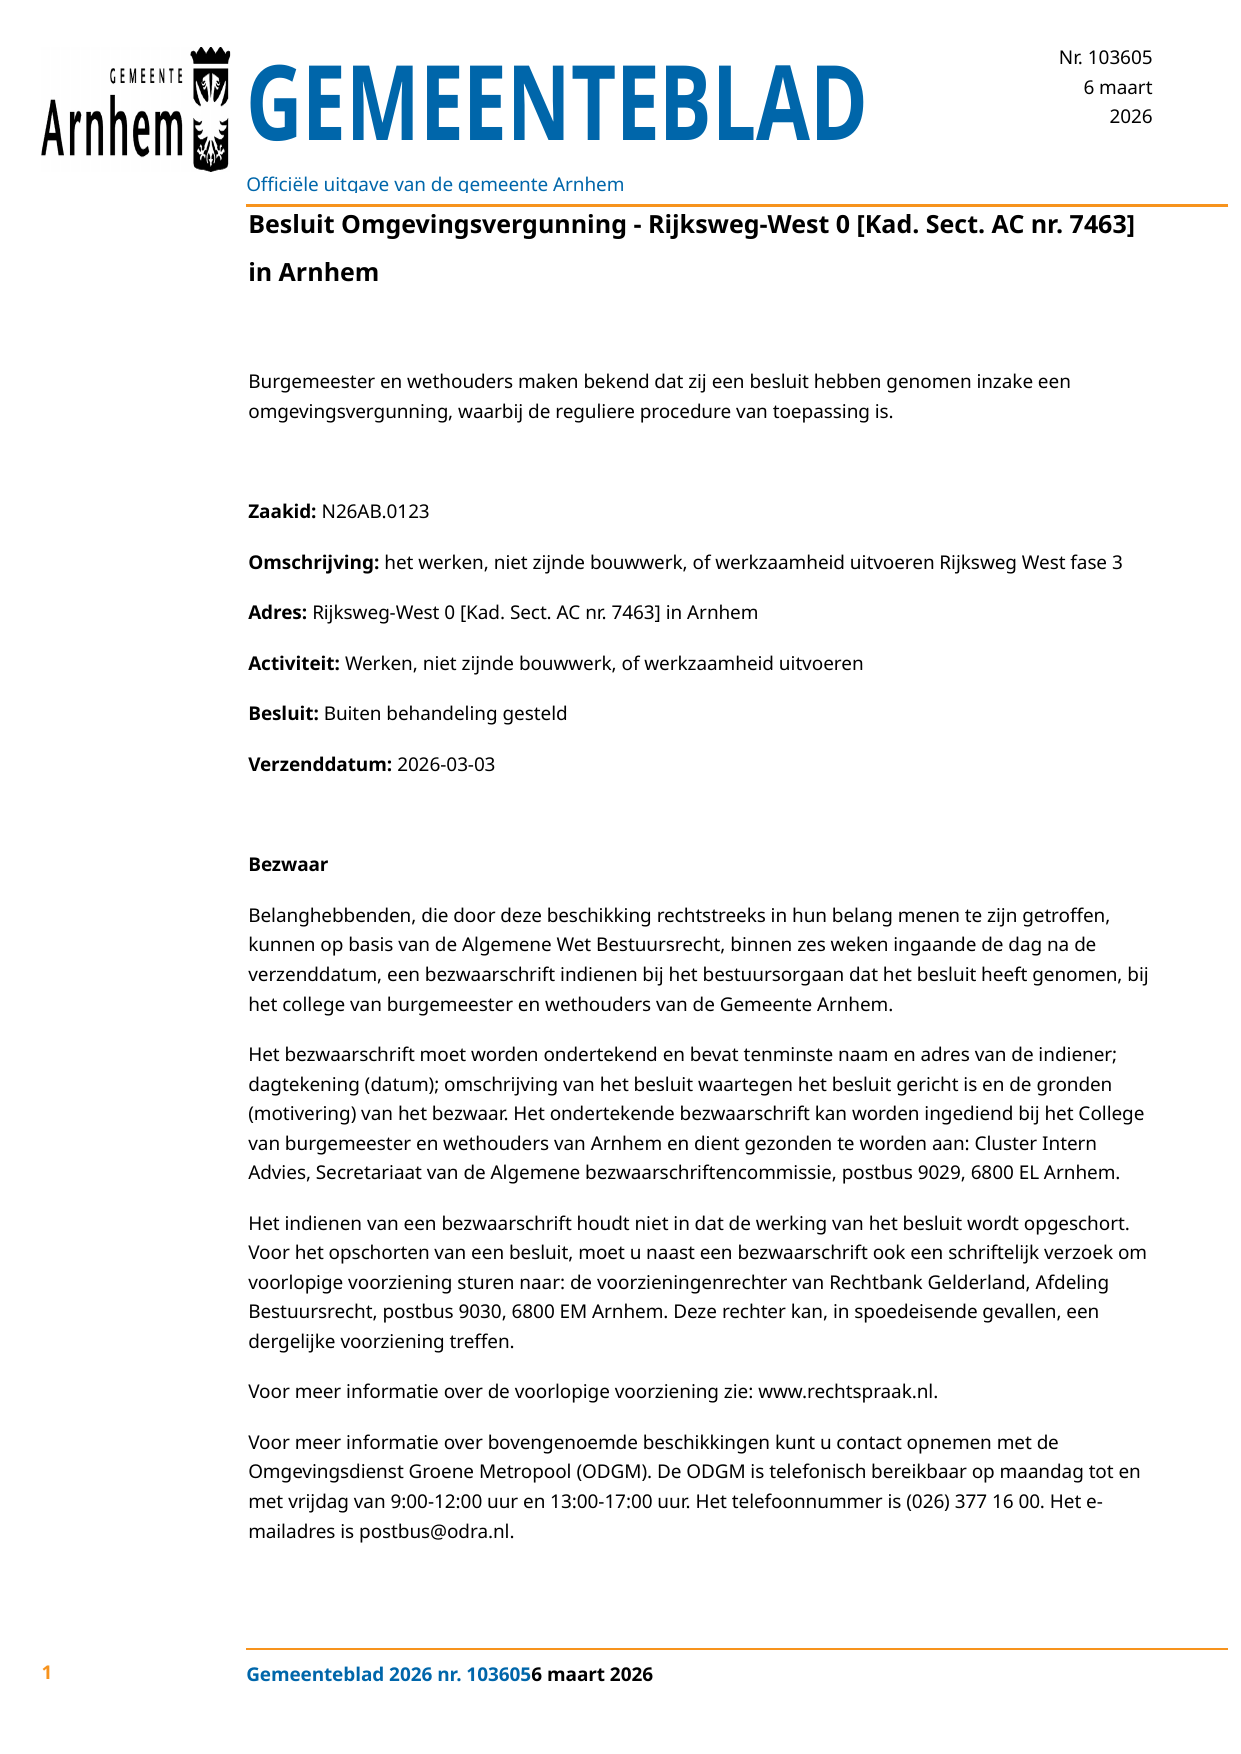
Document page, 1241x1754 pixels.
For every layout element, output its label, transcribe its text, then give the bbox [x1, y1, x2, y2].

text Activiteit: Werken, niet zijnde bouwwerk, of werkzaamheid uitvoeren [248, 650, 1152, 676]
text Het indienen van een bezwaarschrift houdt niet in dat de werking van het besluit wordt opgeschort. Voor het opschorten van een besluit, moet u naast een bezwaarschrift ook een schriftelijk verzoek om voorlopige voorziening sturen naar: de voorzieningenrechter van Rechtbank Gelderland, Afdeling Bestuursrecht, postbus 9030, 6800 EM Arnhem. Deze rechter kan, in spoedeisende gevallen, een dergelijke voorziening treffen. [248, 1210, 1152, 1354]
text Belanghebbenden, die door deze beschikking rechtstreeks in hun belang menen te zijn getroffen, kunnen op basis van de Algemene Wet Bestuursrecht, binnen zes weken ingaande de dag na de verzenddatum, een bezwaarschrift indienen bij het bestuursorgaan dat het besluit heeft genomen, bij het college van burgemeester en wethouders van de Gemeente Arnhem. [248, 902, 1152, 1017]
text Omschrijving: het werken, niet zijnde bouwwerk, of werkzaamheid uitvoeren Rijksweg West fase 3 [248, 549, 1152, 575]
text Het bezwaarschrift moet worden ondertekend en bevat tenminste naam en adres van de indiener; dagtekening (datum); omschrijving van het besluit waartegen het besluit gericht is en de gronden (motivering) van het bezwaar. Het ondertekende bezwaarschrift kan worden ingediend bij het College van burgemeester en wethouders van Arnhem en dient gezonden te worden aan: Cluster Intern Advies, Secretariaat van de Algemene bezwaarschriftencommissie, postbus 9029, 6800 EL Arnhem. [248, 1041, 1152, 1185]
text Besluit: Buiten behandeling gesteld [248, 700, 1152, 726]
text Voor meer informatie over bovengenoemde beschikkingen kunt u contact opnemen met de Omgevingsdienst Groene Metropool (ODGM). De ODGM is telefonisch bereikbaar op maandag tot en met vrijdag van 9:00-12:00 uur en 13:00-17:00 uur. Het telefoonnummer is (026) 377 16 00. Het e-mailadres is postbus@odra.nl. [248, 1429, 1152, 1544]
text Besluit Omgevingsvergunning - Rijksweg-West 0 [Kad. Sect. AC nr. 7463] in Arnhem [248, 207, 1152, 288]
text Bezwaar [248, 852, 1152, 877]
text Voor meer informatie over de voorlopige voorziening zie: www.rechtspraak.nl. [248, 1379, 1152, 1404]
text Adres: Rijksweg-West 0 [Kad. Sect. AC nr. 7463] in Arnhem [248, 599, 1152, 625]
text Zaakid: N26AB.0123 [248, 499, 1152, 524]
text Verzenddatum: 2026-03-03 [248, 751, 1152, 777]
picture [41, 47, 231, 172]
text Burgemeester en wethouders maken bekend dat zij een besluit hebben genomen inzake een omgevingsvergunning, waarbij de reguliere procedure van toepassing is. [248, 368, 1152, 424]
